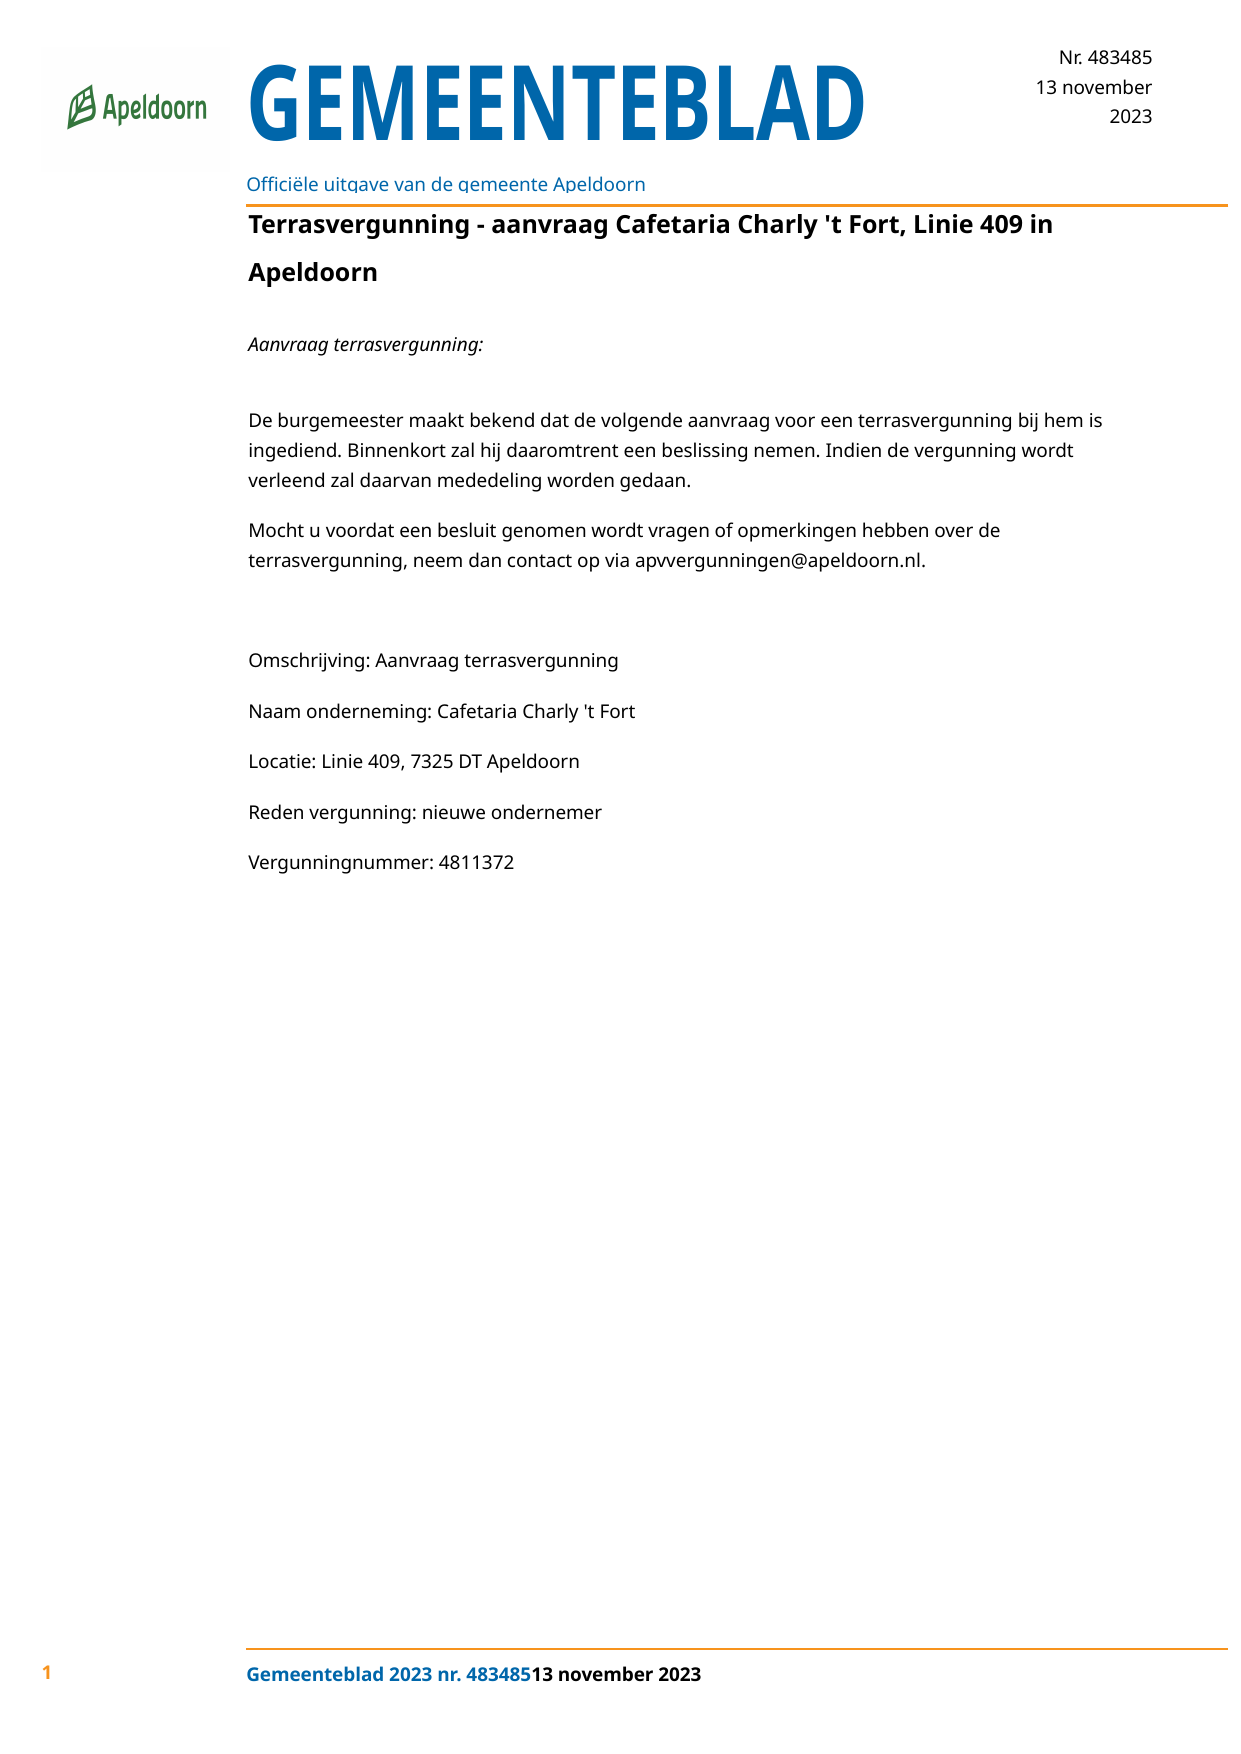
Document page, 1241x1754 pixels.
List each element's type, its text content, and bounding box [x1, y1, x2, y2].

text Aanvraag terrasvergunning: [248, 331, 1152, 357]
text Locatie: Linie 409, 7325 DT Apeldoorn [248, 748, 1152, 774]
text Naam onderneming: Cafetaria Charly 't Fort [248, 698, 1152, 724]
text Reden vergunning: nieuwe ondernemer [248, 799, 1152, 824]
text Omschrijving: Aanvraag terrasvergunning [248, 648, 1152, 673]
picture [41, 47, 231, 172]
text De burgemeester maakt bekend dat de volgende aanvraag voor een terrasvergunning bij hem is ingediend. Binnenkort zal hij daaromtrent een beslissing nemen. Indien de vergunning wordt verleend zal daarvan mededeling worden gedaan. [248, 408, 1152, 492]
text Mocht u voordat een besluit genomen wordt vragen of opmerkingen hebben over de terrasvergunning, neem dan contact op via apvvergunningen@apeldoorn.nl. [248, 517, 1152, 572]
text Terrasvergunning - aanvraag Cafetaria Charly 't Fort, Linie 409 in Apeldoorn [248, 207, 1152, 288]
text Vergunningnummer: 4811372 [248, 849, 1152, 875]
